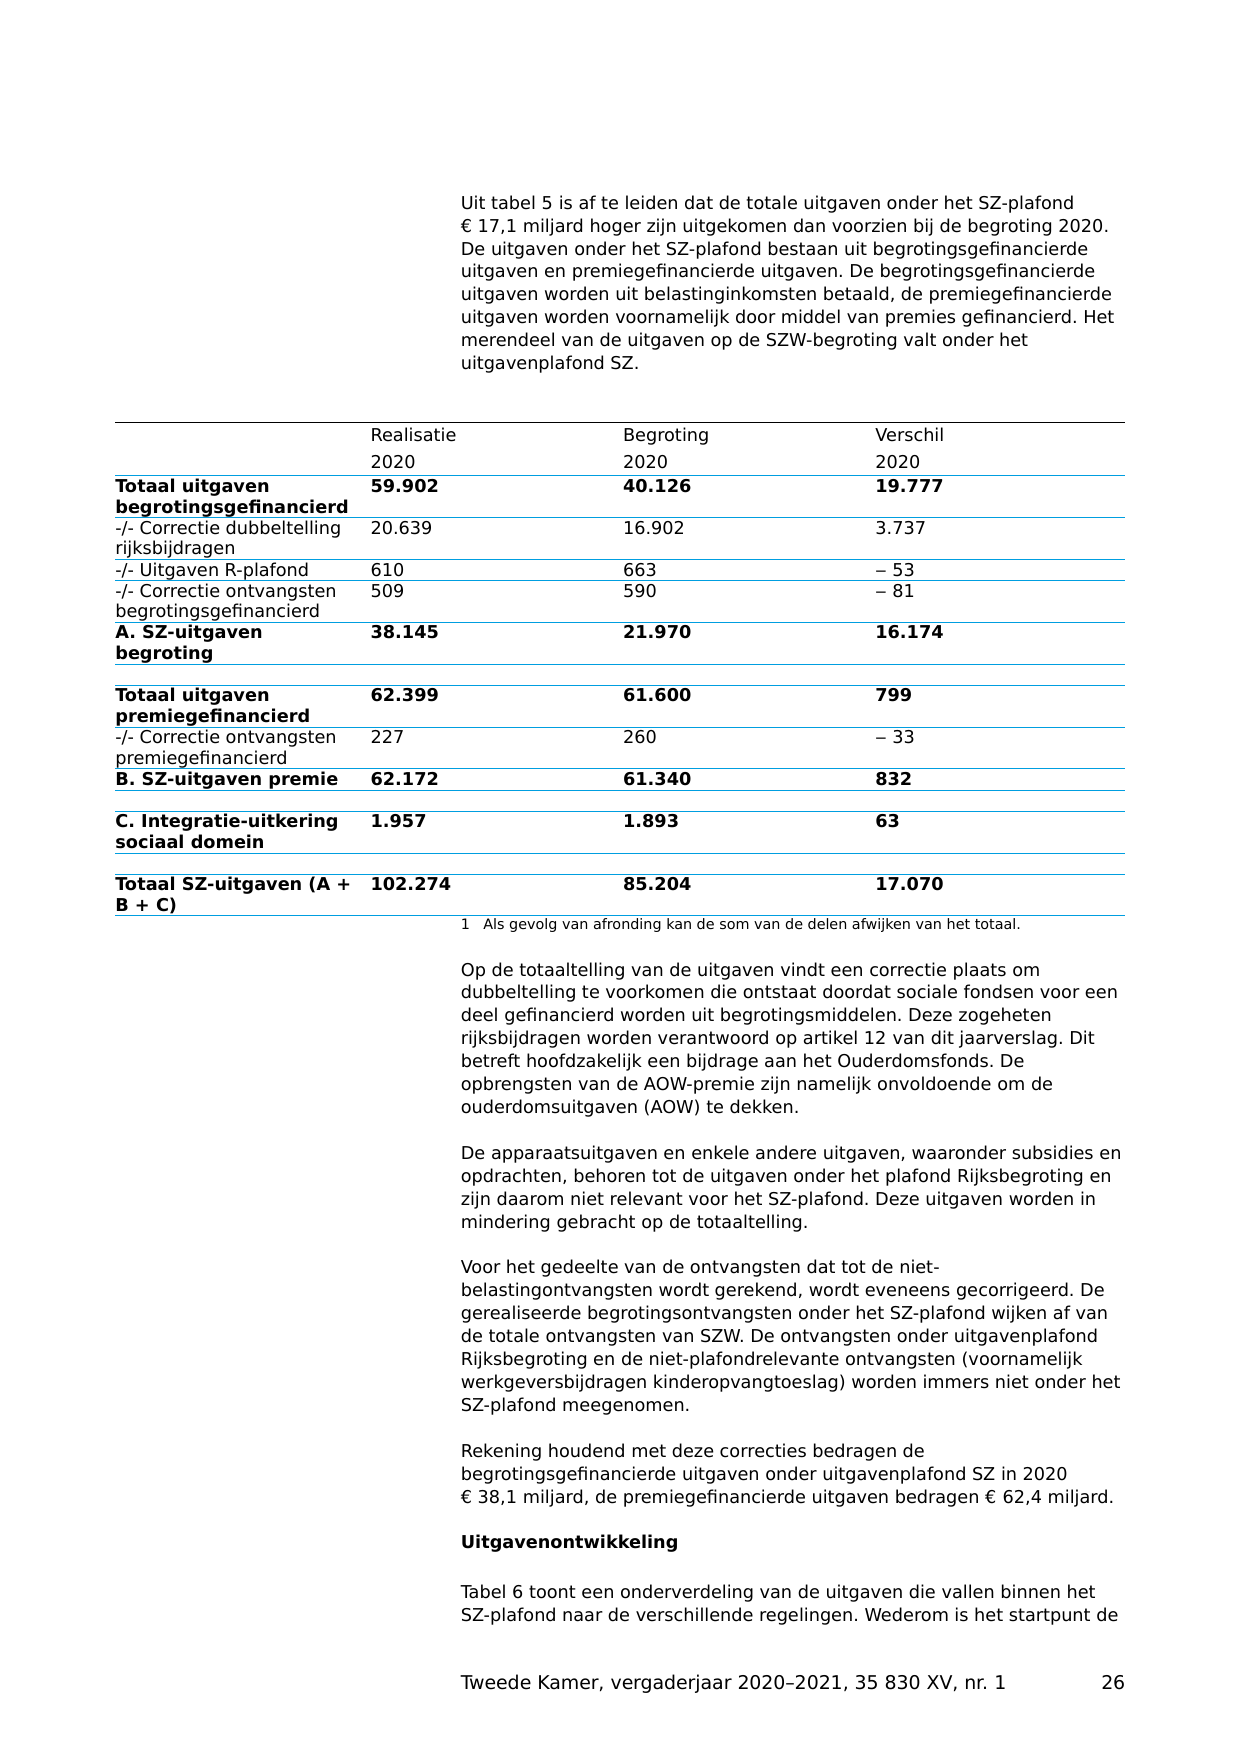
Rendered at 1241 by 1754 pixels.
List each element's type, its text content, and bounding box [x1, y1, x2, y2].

table_cell 16.174 [872, 623, 1125, 664]
text Tabel 6 toont een onderverdeling van de uitgaven die vallen binnen het SZ-plafond naar de verschillende regelingen. Wederom is het startpunt de [461, 1581, 1125, 1626]
table_cell 62.399 [368, 686, 620, 727]
table_cell Realisatie [368, 423, 620, 449]
table_cell ‒ 33 [872, 728, 1125, 768]
table_cell 20.639 [368, 518, 620, 559]
table_cell 38.145 [368, 623, 620, 664]
table_cell Totaal uitgaven premiegefinancierd [115, 686, 367, 727]
table_cell [872, 854, 1125, 873]
table_cell 40.126 [620, 476, 872, 517]
table_cell 85.204 [620, 875, 872, 915]
table_cell 2020 [872, 449, 1125, 475]
table_cell [872, 665, 1125, 685]
text Op de totaaltelling van de uitgaven vindt een correctie plaats om dubbeltelling te voorkomen die ontstaat doordat sociale fondsen voor een deel gefinancierd worden uit begrotingsmiddelen. Deze zogeheten rijksbijdragen worden verantwoord op artikel 12 van dit jaarverslag. Dit betreft hoofdzakelijk een bijdrage aan het Ouderdomsfonds. De opbrengsten van de AOW-premie zijn namelijk onvoldoende om de ouderdomsuitgaven (AOW) te dekken. [461, 958, 1125, 1118]
table_cell -/- Uitgaven R-plafond [115, 560, 367, 580]
text Voor het gedeelte van de ontvangsten dat tot de niet-belastingontvangsten wordt gerekend, wordt eveneens gecorrigeerd. De gerealiseerde begrotingsontvangsten onder het SZ-plafond wijken af van de totale ontvangsten van SZW. De ontvangsten onder uitgavenplafond Rijksbegroting en de niet-plafondrelevante ontvangsten (voornamelijk werkgeversbijdragen kinderopvangtoeslag) worden immers niet onder het SZ-plafond meegenomen. [461, 1256, 1125, 1416]
table_cell 3.737 [872, 518, 1125, 559]
table_cell C. Integratie-uitkering sociaal domein [115, 812, 367, 852]
table_cell Totaal uitgaven begrotingsgefinancierd [115, 476, 367, 517]
table_cell A. SZ-uitgaven begroting [115, 623, 367, 664]
table_cell 63 [872, 812, 1125, 852]
table_cell ‒ 81 [872, 581, 1125, 622]
table_cell [115, 423, 367, 449]
table_cell Verschil [872, 423, 1125, 449]
table_cell [368, 854, 620, 873]
table_cell 59.902 [368, 476, 620, 517]
text Uitgavenontwikkeling [461, 1531, 1125, 1553]
table_cell 663 [620, 560, 872, 580]
table_cell 61.600 [620, 686, 872, 727]
table_cell 260 [620, 728, 872, 768]
table_cell -/- Correctie dubbeltelling rijksbijdragen [115, 518, 367, 559]
table_cell 62.172 [368, 769, 620, 789]
table_cell 2020 [620, 449, 872, 475]
table_cell [115, 791, 367, 811]
table_cell [115, 449, 367, 475]
table_cell [620, 665, 872, 685]
table_cell 799 [872, 686, 1125, 727]
table_cell [872, 791, 1125, 811]
table_cell 16.902 [620, 518, 872, 559]
table_cell 2020 [368, 449, 620, 475]
table_cell [620, 854, 872, 873]
table_cell B. SZ-uitgaven premie [115, 769, 367, 789]
table_cell 61.340 [620, 769, 872, 789]
table_cell ‒ 53 [872, 560, 1125, 580]
table_cell 1.893 [620, 812, 872, 852]
table_cell 21.970 [620, 623, 872, 664]
table_cell [368, 791, 620, 811]
text Rekening houdend met deze correcties bedragen de begrotingsgefinancierde uitgaven onder uitgavenplafond SZ in 2020 € 38,1 miljard, de premiegefinancierde uitgaven bedragen € 62,4 miljard. [461, 1439, 1125, 1508]
table_cell 590 [620, 581, 872, 622]
table_cell 227 [368, 728, 620, 768]
table_cell [115, 854, 367, 873]
table_cell 832 [872, 769, 1125, 789]
table_cell 19.777 [872, 476, 1125, 517]
table_cell [620, 791, 872, 811]
text Uit tabel 5 is af te leiden dat de totale uitgaven onder het SZ-plafond € 17,1 miljard hoger zijn uitgekomen dan voorzien bij de begroting 2020. De uitgaven onder het SZ-plafond bestaan uit begrotingsgefinancierde uitgaven en premiegefinancierde uitgaven. De begrotingsgefinancierde uitgaven worden uit belastinginkomsten betaald, de premiegefinancierde uitgaven worden voornamelijk door middel van premies gefinancierd. Het merendeel van de uitgaven op de SZW-begroting valt onder het uitgavenplafond SZ. [461, 191, 1125, 374]
table_cell [115, 665, 367, 685]
table_cell 1.957 [368, 812, 620, 852]
table_cell 17.070 [872, 875, 1125, 915]
table_cell [368, 665, 620, 685]
list Als gevolg van afronding kan de som van de delen afwijken van het totaal. [461, 916, 1125, 933]
table_header Tabel 5 SZ-uitgaven 20201 (x € 1 mln) [115, 397, 1125, 422]
table_cell Begroting [620, 423, 872, 449]
table_cell Totaal SZ-uitgaven (A + B + C) [115, 875, 367, 915]
table_cell 509 [368, 581, 620, 622]
table_cell -/- Correctie ontvangsten begrotingsgefinancierd [115, 581, 367, 622]
table_cell 102.274 [368, 875, 620, 915]
table_cell 610 [368, 560, 620, 580]
table_cell -/- Correctie ontvangsten premiegefinancierd [115, 728, 367, 768]
text De apparaatsuitgaven en enkele andere uitgaven, waaronder subsidies en opdrachten, behoren tot de uitgaven onder het plafond Rijksbegroting en zijn daarom niet relevant voor het SZ-plafond. Deze uitgaven worden in mindering gebracht op de totaaltelling. [461, 1141, 1125, 1233]
